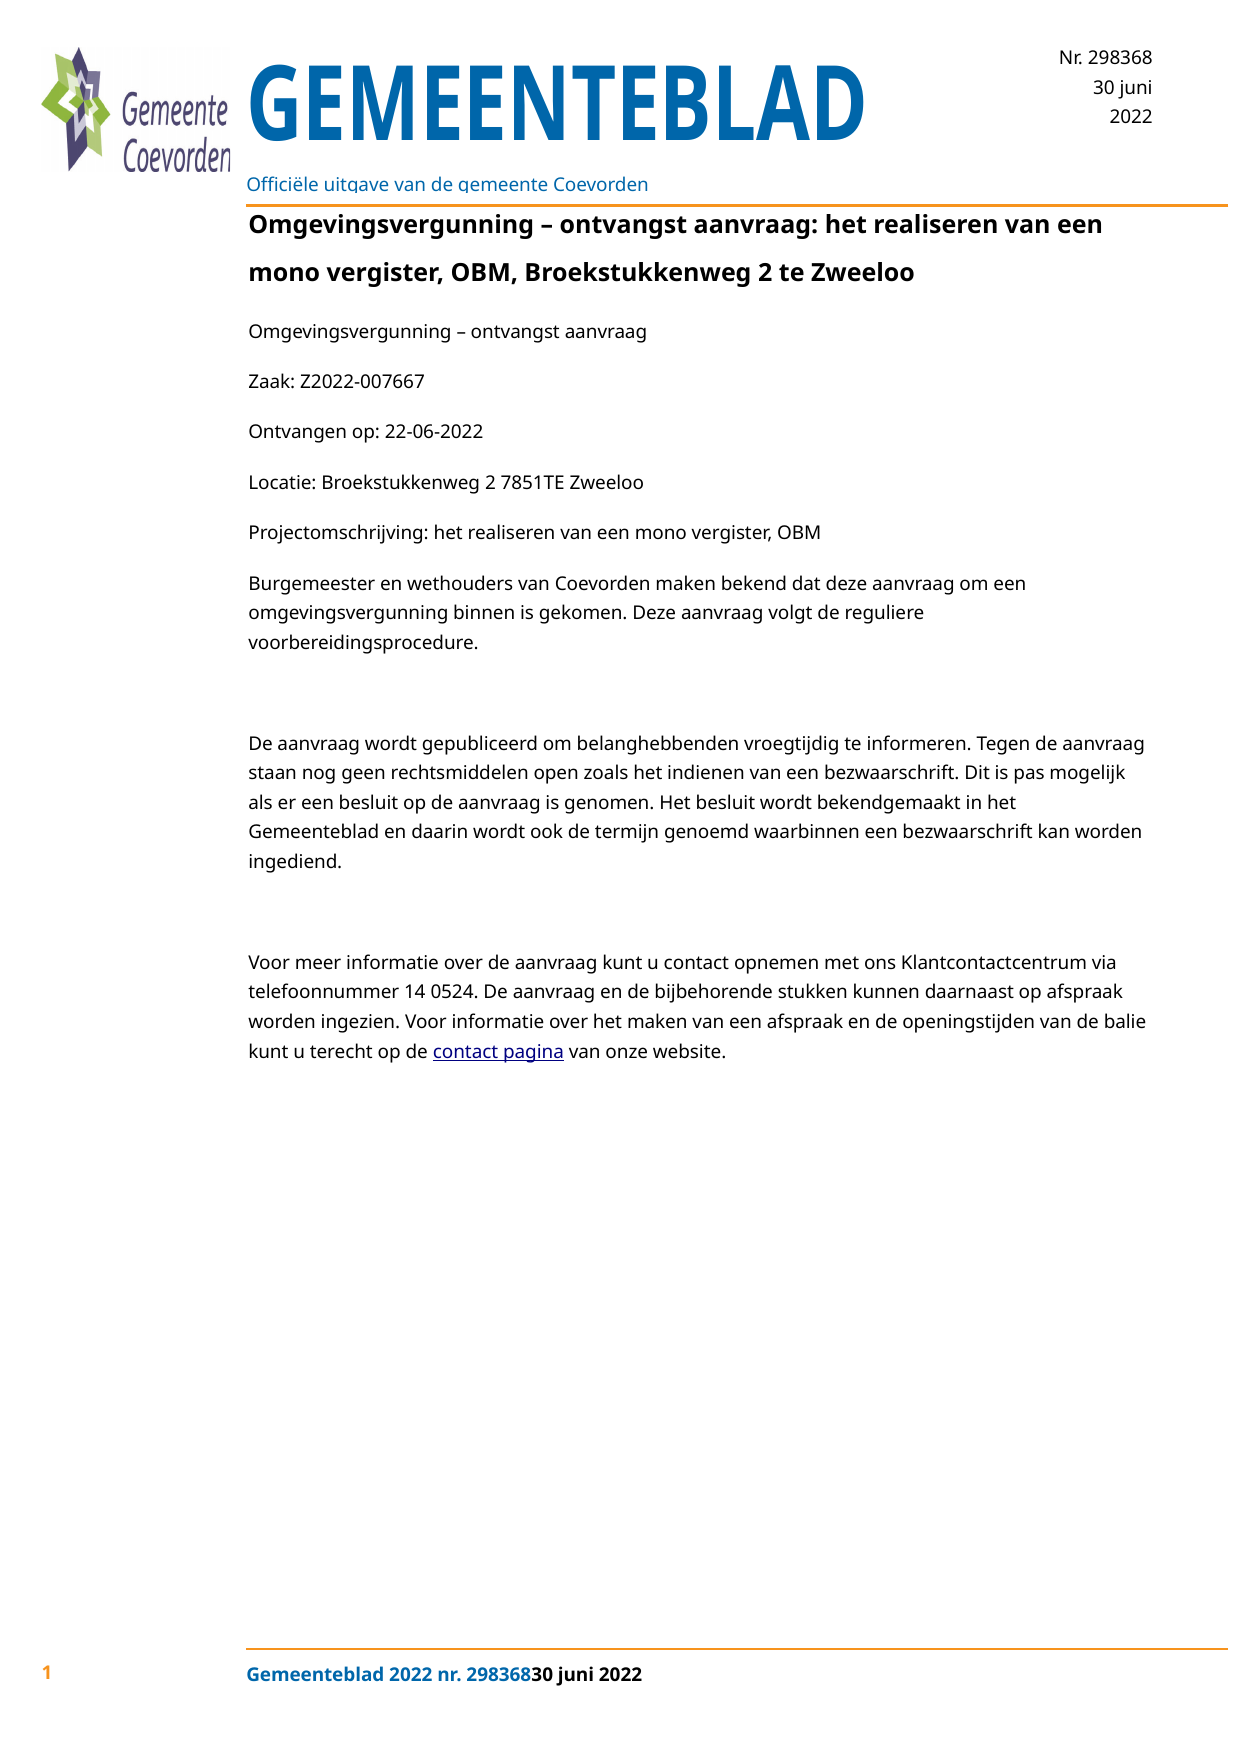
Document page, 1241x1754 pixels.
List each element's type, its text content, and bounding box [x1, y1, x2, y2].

text De aanvraag wordt gepubliceerd om belanghebbenden vroegtijdig te informeren. Tegen de aanvraag staan nog geen rechtsmiddelen open zoals het indienen van een bezwaarschrift. Dit is pas mogelijk als er een besluit op de aanvraag is genomen. Het besluit wordt bekendgemaakt in het Gemeenteblad en daarin wordt ook de termijn genoemd waarbinnen een bezwaarschrift kan worden ingediend. [248, 730, 1152, 874]
text Voor meer informatie over de aanvraag kunt u contact opnemen met ons Klantcontactcentrum via telefoonnummer 14 0524. De aanvraag en de bijbehorende stukken kunnen daarnaast op afspraak worden ingezien. Voor informatie over het maken van een afspraak en de openingstijden van de balie kunt u terecht op de contact pagina van onze website. [248, 949, 1152, 1064]
text Omgevingsvergunning – ontvangst aanvraag: het realiseren van een mono vergister, OBM, Broekstukkenweg 2 te Zweeloo [248, 207, 1152, 288]
text Projectomschrijving: het realiseren van een mono vergister, OBM [248, 519, 1152, 545]
text Locatie: Broekstukkenweg 2 7851TE Zweeloo [248, 469, 1152, 495]
text Burgemeester en wethouders van Coevorden maken bekend dat deze aanvraag om een omgevingsvergunning binnen is gekomen. Deze aanvraag volgt de reguliere voorbereidingsprocedure. [248, 570, 1152, 655]
picture [41, 47, 231, 172]
text Omgevingsvergunning – ontvangst aanvraag [248, 318, 1152, 344]
text Zaak: Z2022-007667 [248, 368, 1152, 394]
text Ontvangen op: 22-06-2022 [248, 419, 1152, 444]
